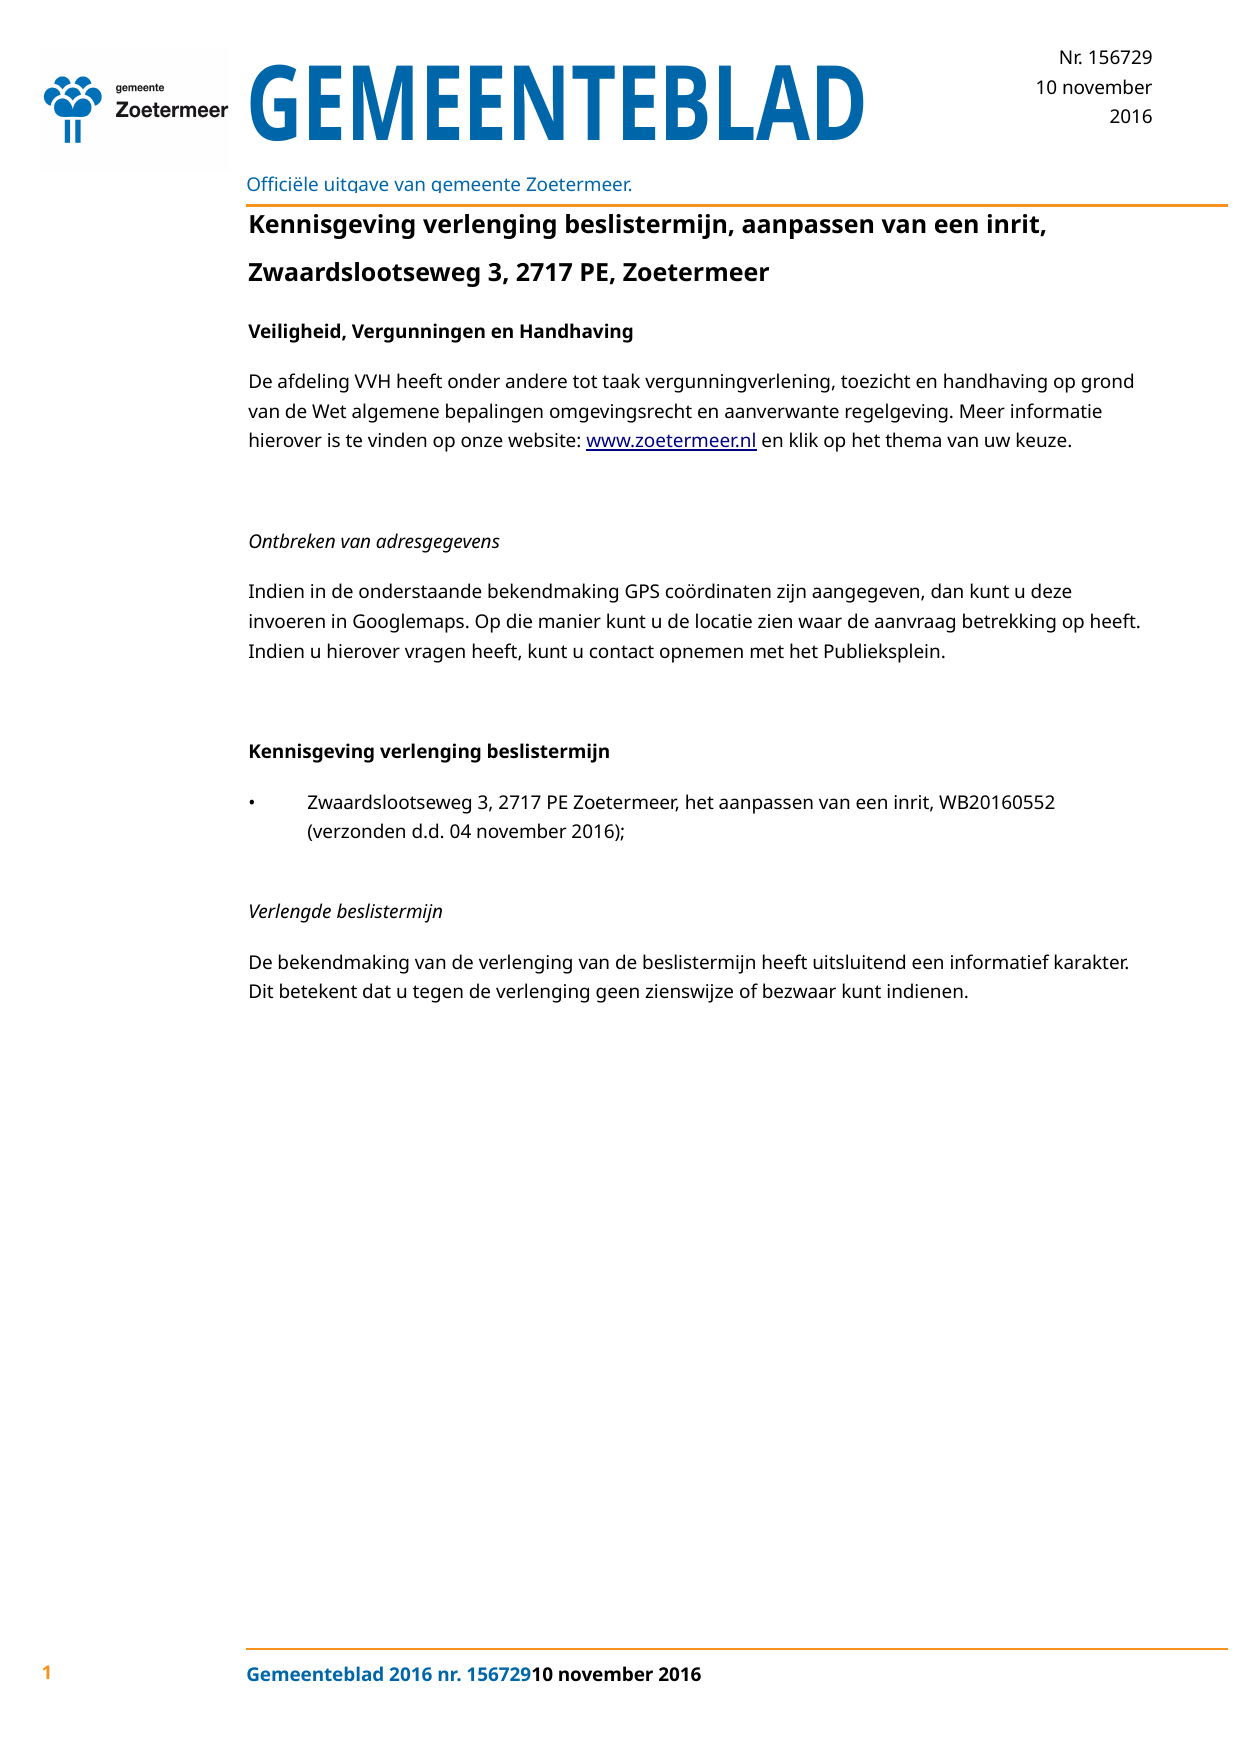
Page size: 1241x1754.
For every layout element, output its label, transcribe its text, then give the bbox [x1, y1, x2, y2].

text De bekendmaking van de verlenging van de beslistermijn heeft uitsluitend een informatief karakter. Dit betekent dat u tegen de verlenging geen zienswijze of bezwaar kunt indienen. [248, 949, 1152, 1004]
text De afdeling VVH heeft onder andere tot taak vergunningverlening, toezicht en handhaving op grond van de Wet algemene bepalingen omgevingsrecht en aanverwante regelgeving. Meer informatie hierover is te vinden op onze website: www.zoetermeer.nl en klik op het thema van uw keuze. [248, 368, 1152, 453]
text Veiligheid, Vergunningen en Handhaving [248, 318, 1152, 344]
text Ontbreken van adresgegevens [248, 528, 1152, 554]
text Verlengde beslistermijn [248, 899, 1152, 924]
text Indien in de onderstaande bekendmaking GPS coördinaten zijn aangegeven, dan kunt u deze invoeren in Googlemaps. Op die manier kunt u de locatie zien waar de aanvraag betrekking op heeft. Indien u hierover vragen heeft, kunt u contact opnemen met het Publieksplein. [248, 579, 1152, 664]
picture [41, 47, 231, 172]
text Kennisgeving verlenging beslistermijn [248, 739, 1152, 764]
list Zwaardslootseweg 3, 2717 PE Zoetermeer, het aanpassen van een inrit, WB20160552 (verzonden d.d. 04 november 2016); [248, 789, 1152, 844]
text Kennisgeving verlenging beslistermijn, aanpassen van een inrit, Zwaardslootseweg 3, 2717 PE, Zoetermeer [248, 207, 1152, 288]
